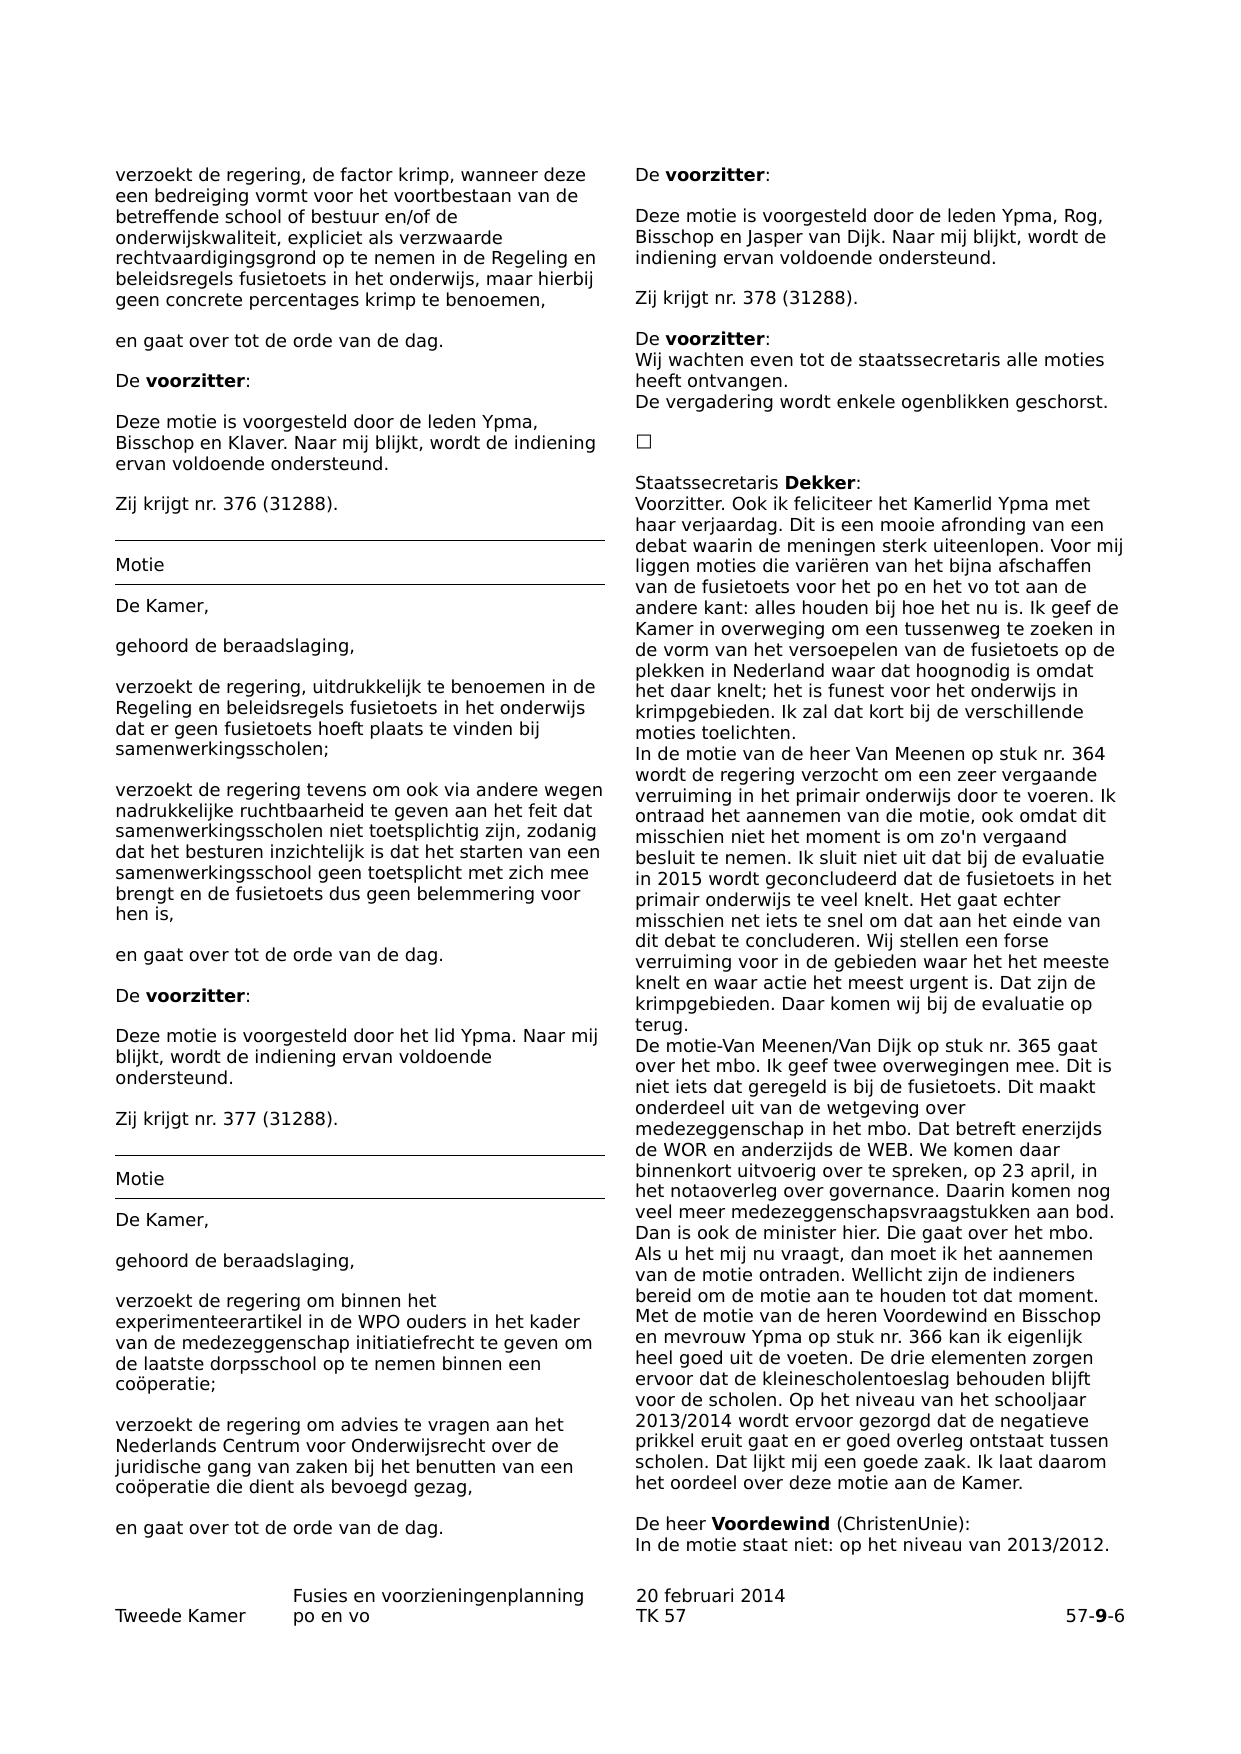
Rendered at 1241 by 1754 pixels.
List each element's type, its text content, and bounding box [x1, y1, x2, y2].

text ⬜ [635, 432, 1125, 453]
text Wij wachten even tot de staatssecretaris alle moties heeft ontvangen. [635, 350, 1125, 391]
text verzoekt de regering om binnen het experimenteerartikel in de WPO ouders in het kader van de medezeggenschap initiatiefrecht te geven om de laatste dorpsschool op te nemen binnen een coöperatie; [115, 1291, 605, 1395]
text De vergadering wordt enkele ogenblikken geschorst. [635, 391, 1125, 412]
text De motie-Van Meenen/Van Dijk op stuk nr. 365 gaat over het mbo. Ik geef twee overwegingen mee. Dit is niet iets dat geregeld is bij de fusietoets. Dit maakt onderdeel uit van de wetgeving over medezeggenschap in het mbo. Dat betreft enerzijds de WOR en anderzijds de WEB. We komen daar binnenkort uitvoerig over te spreken, op 23 april, in het notaoverleg over governance. Daarin komen nog veel meer medezeggenschapsvraagstukken aan bod. Dan is ook de minister hier. Die gaat over het mbo. Als u het mij nu vraagt, dan moet ik het aannemen van de motie ontraden. Wellicht zijn de indieners bereid om de motie aan te houden tot dat moment. [635, 1035, 1125, 1306]
text Motie [115, 555, 605, 575]
text Zij krijgt nr. 376 (31288). [115, 494, 605, 515]
text Voorzitter. Ook ik feliciteer het Kamerlid Ypma met haar verjaardag. Dit is een mooie afronding van een debat waarin de meningen sterk uiteenlopen. Voor mij liggen moties die variëren van het bijna afschaffen van de fusietoets voor het po en het vo tot aan de andere kant: alles houden bij hoe het nu is. Ik geef de Kamer in overweging om een tussenweg te zoeken in de vorm van het versoepelen van de fusietoets op de plekken in Nederland waar dat hoognodig is omdat het daar knelt; het is funest voor het onderwijs in krimpgebieden. Ik zal dat kort bij de verschillende moties toelichten. [635, 494, 1125, 744]
text Motie [115, 1169, 605, 1190]
text De voorzitter: [635, 329, 1125, 350]
text verzoekt de regering tevens om ook via andere wegen nadrukkelijke ruchtbaarheid te geven aan het feit dat samenwerkingsscholen niet toetsplichtig zijn, zodanig dat het besturen inzichtelijk is dat het starten van een samenwerkingsschool geen toetsplicht met zich mee brengt en de fusietoets dus geen belemmering voor hen is, [115, 780, 605, 925]
text verzoekt de regering, de factor krimp, wanneer deze een bedreiging vormt voor het voortbestaan van de betreffende school of bestuur en/of de onderwijskwaliteit, expliciet als verzwaarde rechtvaardigingsgrond op te nemen in de Regeling en beleidsregels fusietoets in het onderwijs, maar hierbij geen concrete percentages krimp te benoemen, [115, 165, 605, 310]
text De heer Voordewind (ChristenUnie): [635, 1514, 1125, 1534]
text verzoekt de regering, uitdrukkelijk te benoemen in de Regeling en beleidsregels fusietoets in het onderwijs dat er geen fusietoets hoeft plaats te vinden bij samenwerkingsscholen; [115, 677, 605, 760]
text gehoord de beraadslaging, [115, 1251, 605, 1271]
text en gaat over tot de orde van de dag. [115, 330, 605, 351]
text De voorzitter: [115, 986, 605, 1006]
text en gaat over tot de orde van de dag. [115, 1518, 605, 1539]
text en gaat over tot de orde van de dag. [115, 945, 605, 966]
text In de motie van de heer Van Meenen op stuk nr. 364 wordt de regering verzocht om een zeer vergaande verruiming in het primair onderwijs door te voeren. Ik ontraad het aannemen van die motie, ook omdat dit misschien niet het moment is om zo'n vergaand besluit te nemen. Ik sluit niet uit dat bij de evaluatie in 2015 wordt geconcludeerd dat de fusietoets in het primair onderwijs te veel knelt. Het gaat echter misschien net iets te snel om dat aan het einde van dit debat te concluderen. Wij stellen een forse verruiming voor in de gebieden waar het het meeste knelt en waar actie het meest urgent is. Dat zijn de krimpgebieden. Daar komen wij bij de evaluatie op terug. [635, 744, 1125, 1035]
text De Kamer, [115, 1210, 605, 1231]
text In de motie staat niet: op het niveau van 2013/2012. [635, 1534, 1125, 1555]
text Staatssecretaris Dekker: [635, 473, 1125, 494]
text verzoekt de regering om advies te vragen aan het Nederlands Centrum voor Onderwijsrecht over de juridische gang van zaken bij het benutten van een coöperatie die dient als bevoegd gezag, [115, 1415, 605, 1498]
text Deze motie is voorgesteld door de leden Ypma, Rog, Bisschop en Jasper van Dijk. Naar mij blijkt, wordt de indiening ervan voldoende ondersteund. [635, 206, 1125, 268]
text Met de motie van de heren Voordewind en Bisschop en mevrouw Ypma op stuk nr. 366 kan ik eigenlijk heel goed uit de voeten. De drie elementen zorgen ervoor dat de kleinescholentoeslag behouden blijft voor de scholen. Op het niveau van het schooljaar 2013/2014 wordt ervoor gezorgd dat de negatieve prikkel eruit gaat en er goed overleg ontstaat tussen scholen. Dat lijkt mij een goede zaak. Ik laat daarom het oordeel over deze motie aan de Kamer. [635, 1306, 1125, 1494]
text Deze motie is voorgesteld door de leden Ypma, Bisschop en Klaver. Naar mij blijkt, wordt de indiening ervan voldoende ondersteund. [115, 412, 605, 474]
text Zij krijgt nr. 378 (31288). [635, 288, 1125, 309]
text De voorzitter: [115, 371, 605, 392]
text De voorzitter: [635, 165, 1125, 186]
text De Kamer, [115, 595, 605, 616]
text Deze motie is voorgesteld door het lid Ypma. Naar mij blijkt, wordt de indiening ervan voldoende ondersteund. [115, 1026, 605, 1088]
text gehoord de beraadslaging, [115, 636, 605, 657]
text Zij krijgt nr. 377 (31288). [115, 1108, 605, 1129]
